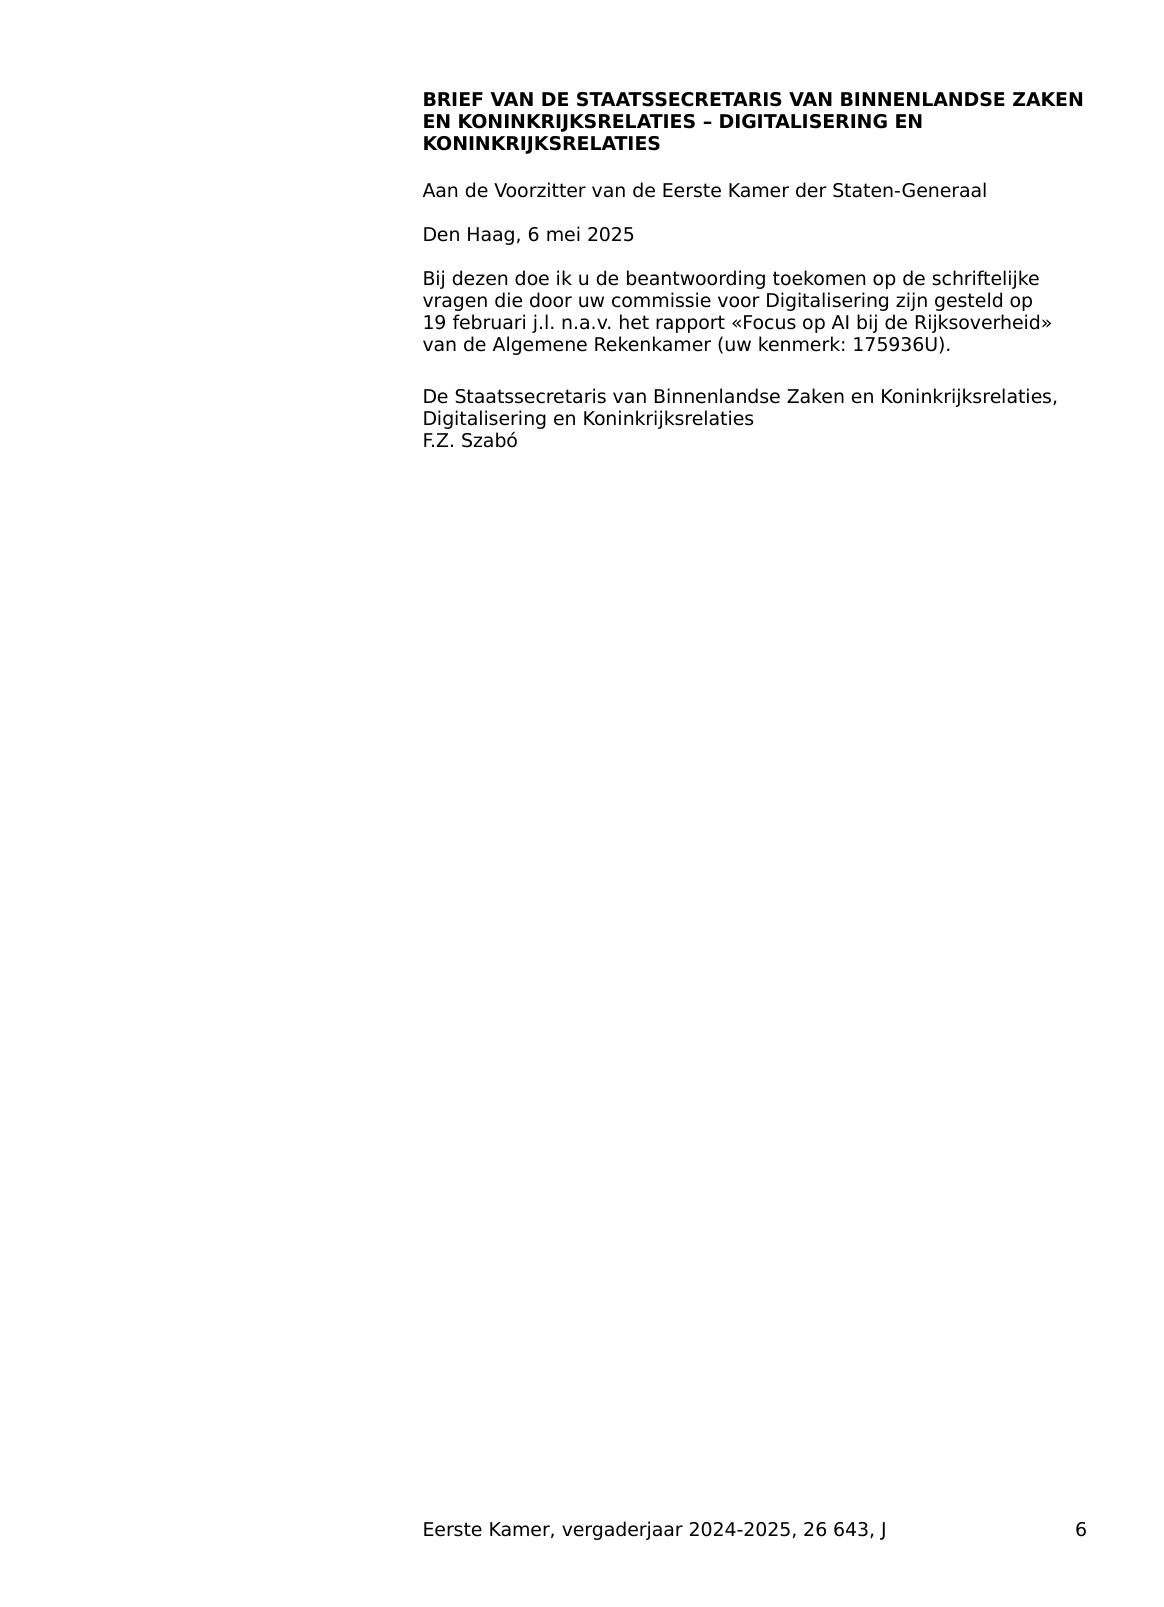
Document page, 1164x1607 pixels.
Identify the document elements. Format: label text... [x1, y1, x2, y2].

text Bij dezen doe ik u de beantwoording toekomen op de schriftelijke vragen die door uw commissie voor Digitalisering zijn gesteld op 19 februari j.l. n.a.v. het rapport «Focus op AI bij de Rijksoverheid» van de Algemene Rekenkamer (uw kenmerk: 175936U). [422, 268, 1087, 356]
subtitle BRIEF VAN DE STAATSSECRETARIS VAN BINNENLANDSE ZAKEN EN KONINKRIJKSRELATIES – DIGITALISERING EN KONINKRIJKSRELATIES [422, 89, 1087, 155]
text De Staatssecretaris van Binnenlandse Zaken en Koninkrijksrelaties, Digitalisering en Koninkrijksrelaties F.Z. Szabó [422, 386, 1087, 452]
text Den Haag, 6 mei 2025 [422, 224, 1087, 246]
text Aan de Voorzitter van de Eerste Kamer der Staten-Generaal [422, 180, 1087, 202]
